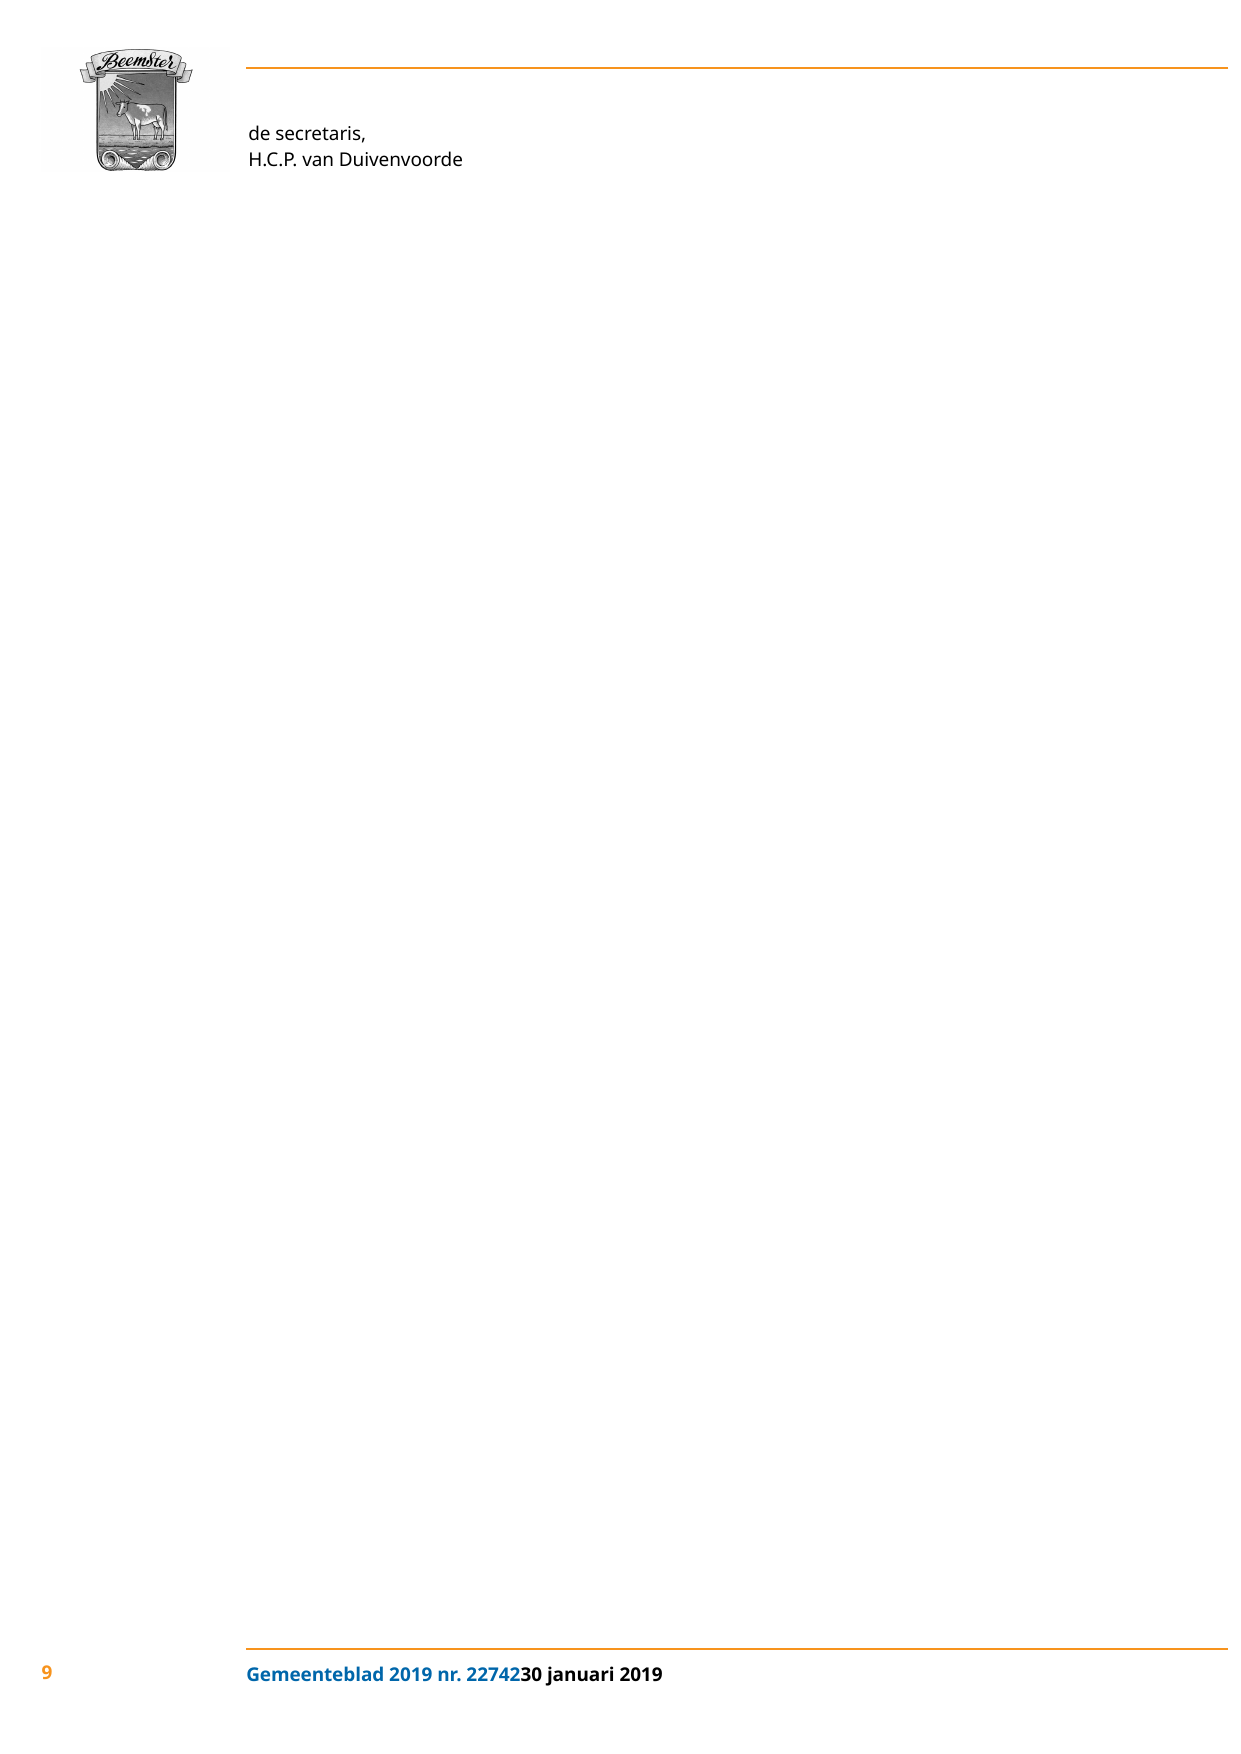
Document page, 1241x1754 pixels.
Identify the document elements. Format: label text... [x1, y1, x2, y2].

picture [41, 47, 231, 172]
text de secretaris, [248, 121, 1152, 146]
text H.C.P. van Duivenvoorde [248, 146, 1152, 172]
